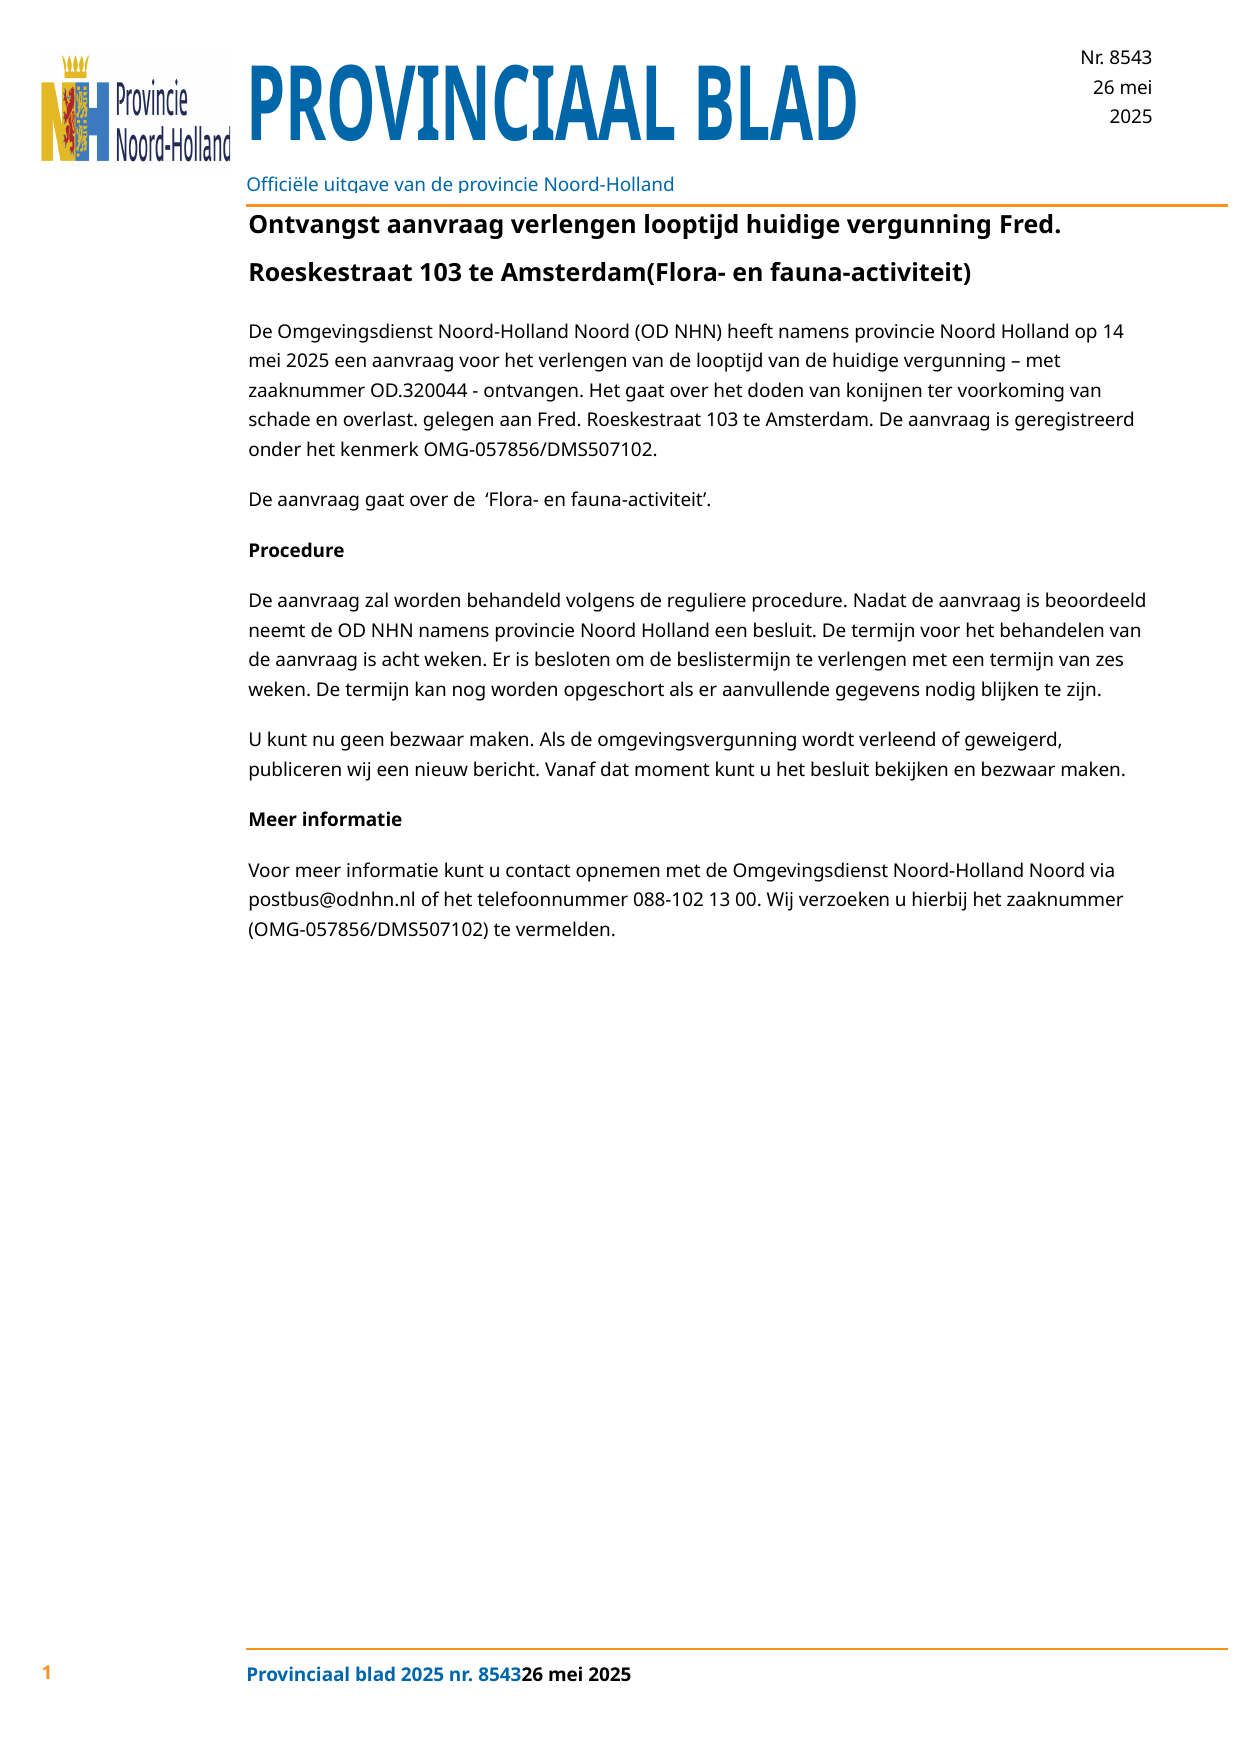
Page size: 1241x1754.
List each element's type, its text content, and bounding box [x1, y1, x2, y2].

text De Omgevingsdienst Noord-Holland Noord (OD NHN) heeft namens provincie Noord Holland op 14 mei 2025 een aanvraag voor het verlengen van de looptijd van de huidige vergunning – met zaaknummer OD.320044 - ontvangen. Het gaat over het doden van konijnen ter voorkoming van schade en overlast. gelegen aan Fred. Roeskestraat 103 te Amsterdam. De aanvraag is geregistreerd onder het kenmerk OMG-057856/DMS507102. [248, 318, 1152, 462]
text De aanvraag zal worden behandeld volgens de reguliere procedure. Nadat de aanvraag is beoordeeld neemt de OD NHN namens provincie Noord Holland een besluit. De termijn voor het behandelen van de aanvraag is acht weken. Er is besloten om de beslistermijn te verlengen met een termijn van zes weken. De termijn kan nog worden opgeschort als er aanvullende gegevens nodig blijken te zijn. [248, 587, 1152, 702]
text De aanvraag gaat over de ‘Flora- en fauna-activiteit’. [248, 487, 1152, 512]
picture [41, 47, 231, 172]
text Procedure [248, 537, 1152, 563]
text Ontvangst aanvraag verlengen looptijd huidige vergunning Fred. Roeskestraat 103 te Amsterdam(Flora- en fauna-activiteit) [248, 207, 1152, 288]
text Meer informatie [248, 807, 1152, 832]
text Voor meer informatie kunt u contact opnemen met de Omgevingsdienst Noord-Holland Noord via postbus@odnhn.nl of het telefoonnummer 088-102 13 00. Wij verzoeken u hierbij het zaaknummer (OMG-057856/DMS507102) te vermelden. [248, 857, 1152, 942]
text U kunt nu geen bezwaar maken. Als de omgevingsvergunning wordt verleend of geweigerd, publiceren wij een nieuw bericht. Vanaf dat moment kunt u het besluit bekijken en bezwaar maken. [248, 727, 1152, 782]
